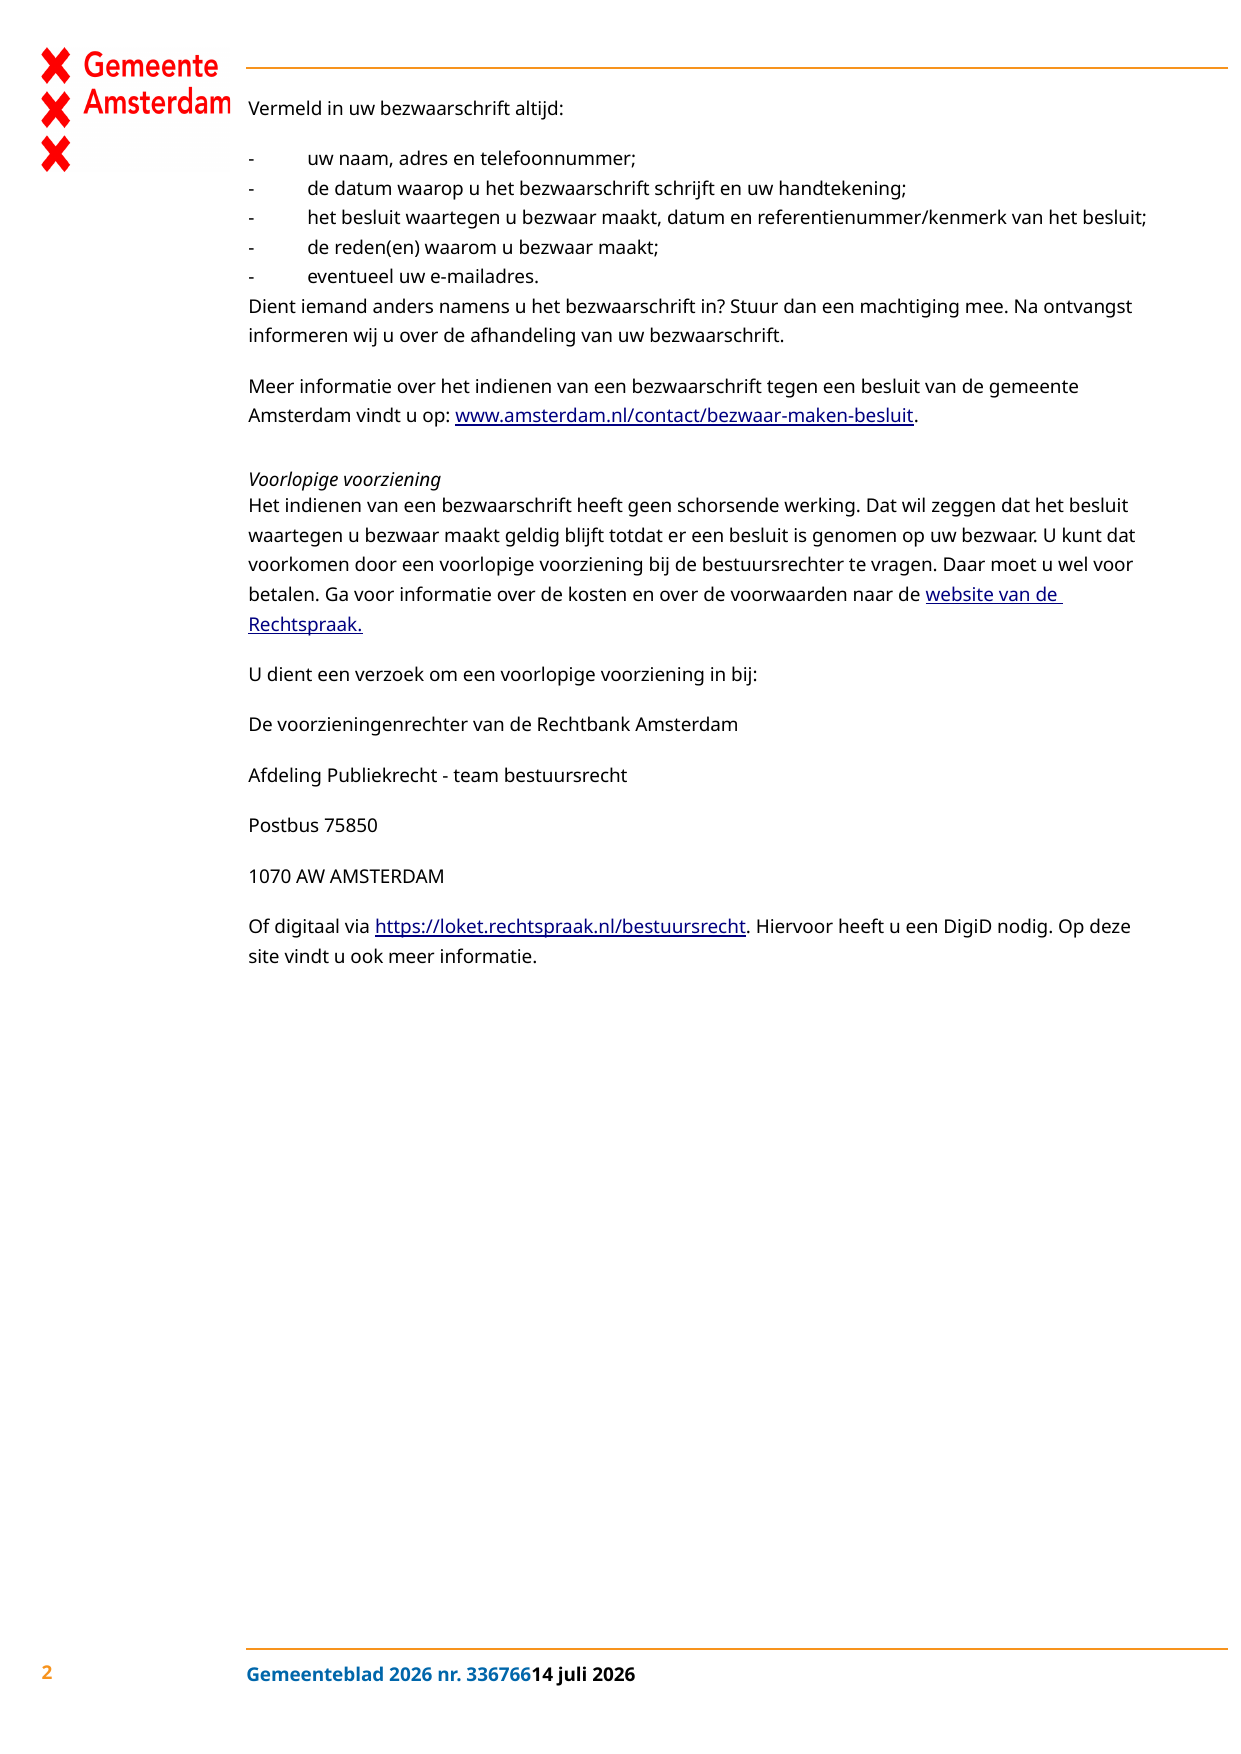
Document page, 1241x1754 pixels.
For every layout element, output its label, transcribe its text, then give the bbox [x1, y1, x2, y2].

picture [41, 47, 231, 172]
text De voorzieningenrechter van de Rechtbank Amsterdam [248, 712, 1152, 737]
text Meer informatie over het indienen van een bezwaarschrift tegen een besluit van de gemeente Amsterdam vindt u op: www.amsterdam.nl/contact/bezwaar-maken-besluit. [248, 373, 1152, 428]
list de reden(en) waarom u bezwaar maakt; [248, 234, 1152, 260]
text Dient iemand anders namens u het bezwaarschrift in? Stuur dan een machtiging mee. Na ontvangst informeren wij u over de afhandeling van uw bezwaarschrift. [248, 293, 1152, 348]
text Afdeling Publiekrecht - team bestuursrecht [248, 762, 1152, 788]
list eventueel uw e-mailadres. [248, 263, 1152, 289]
text Het indienen van een bezwaarschrift heeft geen schorsende werking. Dat wil zeggen dat het besluit waartegen u bezwaar maakt geldig blijft totdat er een besluit is genomen op uw bezwaar. U kunt dat voorkomen door een voorlopige voorziening bij de bestuursrechter te vragen. Daar moet u wel voor betalen. Ga voor informatie over de kosten en over de voorwaarden naar de website van de Rechtspraak. [248, 492, 1152, 636]
text Of digitaal via https://loket.rechtspraak.nl/bestuursrecht. Hiervoor heeft u een DigiD nodig. Op deze site vindt u ook meer informatie. [248, 913, 1152, 968]
text Voorlopige voorziening [248, 467, 1152, 492]
text 1070 AW AMSTERDAM [248, 863, 1152, 888]
list de datum waarop u het bezwaarschrift schrijft en uw handtekening; [248, 175, 1152, 201]
text U dient een verzoek om een voorlopige voorziening in bij: [248, 661, 1152, 687]
text Vermeld in uw bezwaarschrift altijd: [248, 95, 1152, 121]
list uw naam, adres en telefoonnummer; [248, 145, 1152, 171]
list het besluit waartegen u bezwaar maakt, datum en referentienummer/kenmerk van het besluit; [248, 204, 1152, 230]
text Postbus 75850 [248, 812, 1152, 838]
